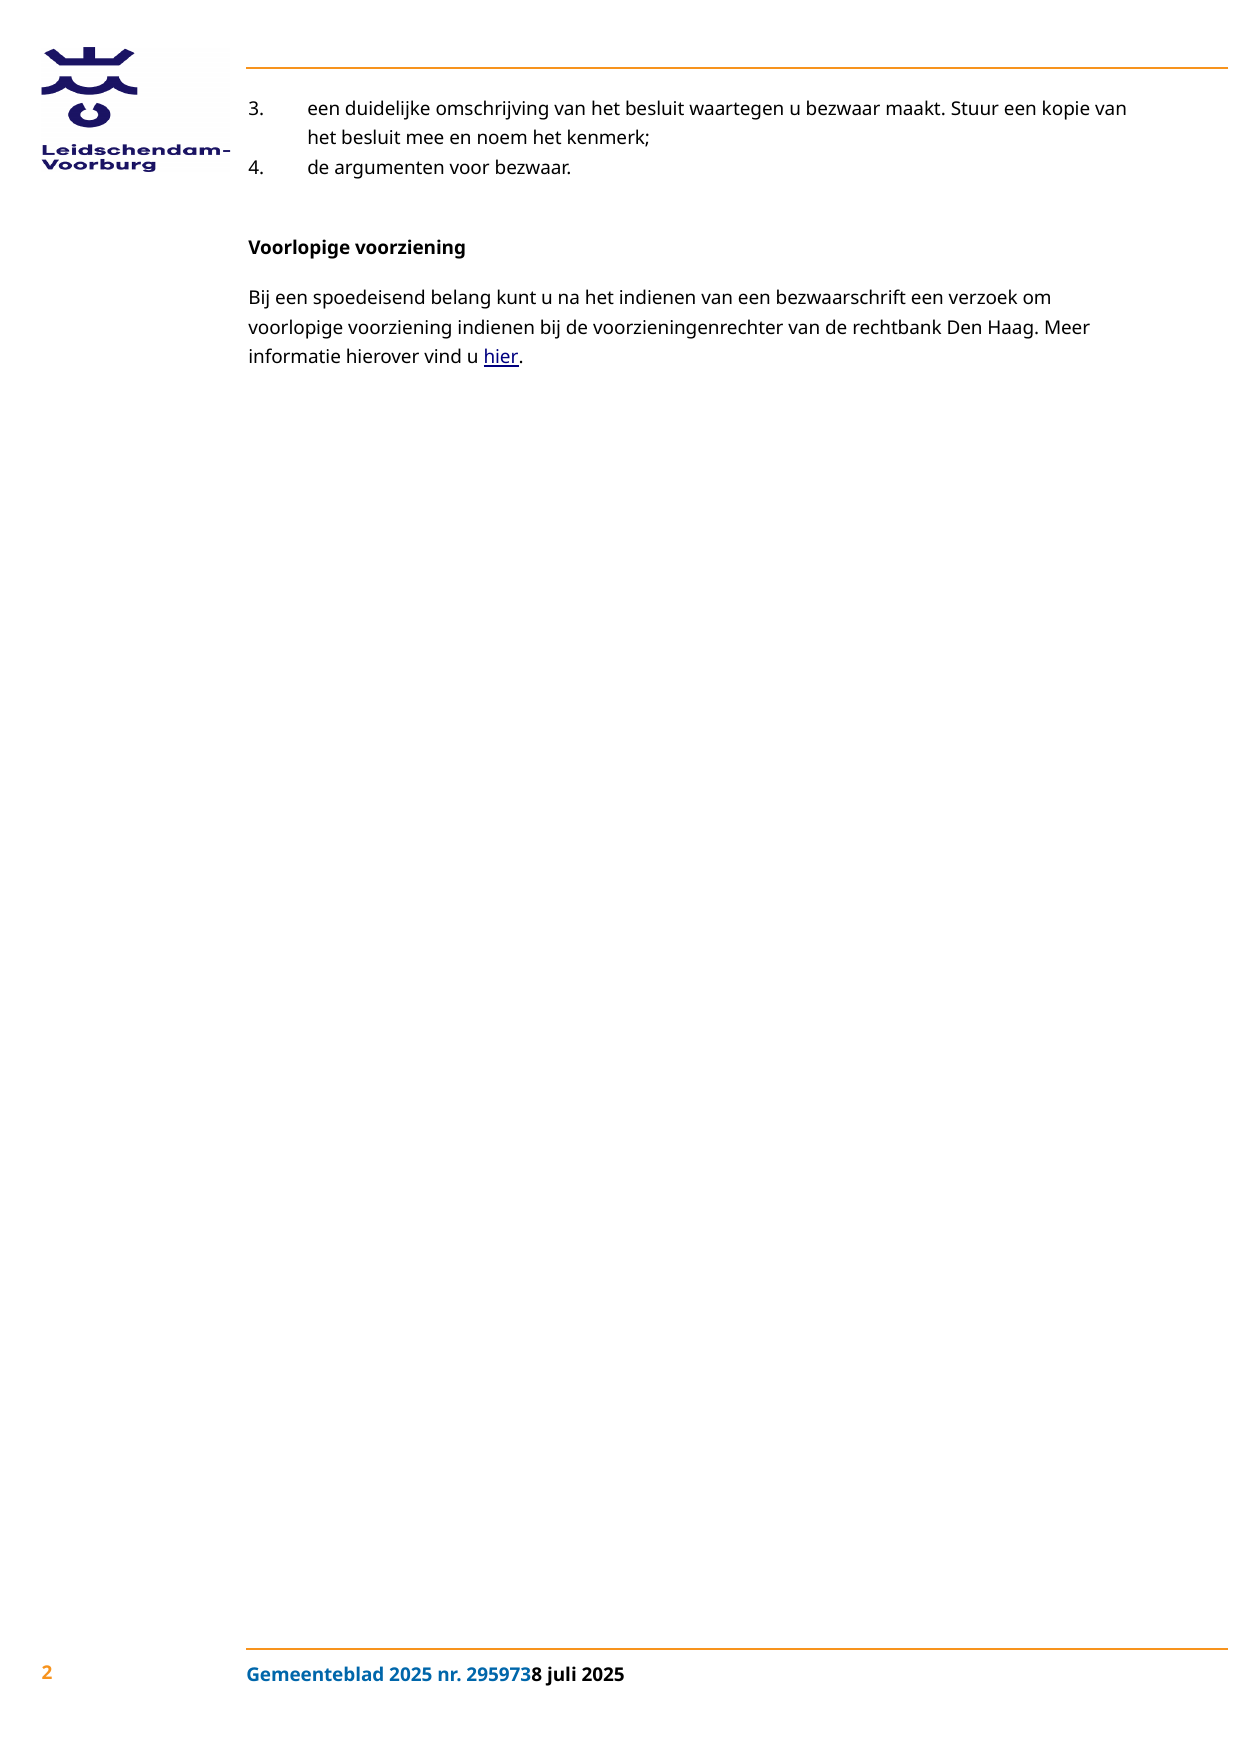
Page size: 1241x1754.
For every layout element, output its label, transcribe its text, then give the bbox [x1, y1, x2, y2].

list de argumenten voor bezwaar. [248, 154, 1152, 180]
list een duidelijke omschrijving van het besluit waartegen u bezwaar maakt. Stuur een kopie van het besluit mee en noem het kenmerk; [248, 95, 1152, 150]
text Bij een spoedeisend belang kunt u na het indienen van een bezwaarschrift een verzoek om voorlopige voorziening indienen bij de voorzieningenrechter van de rechtbank Den Haag. Meer informatie hierover vind u hier. [248, 284, 1152, 369]
text Voorlopige voorziening [248, 234, 1152, 260]
picture [41, 47, 231, 172]
